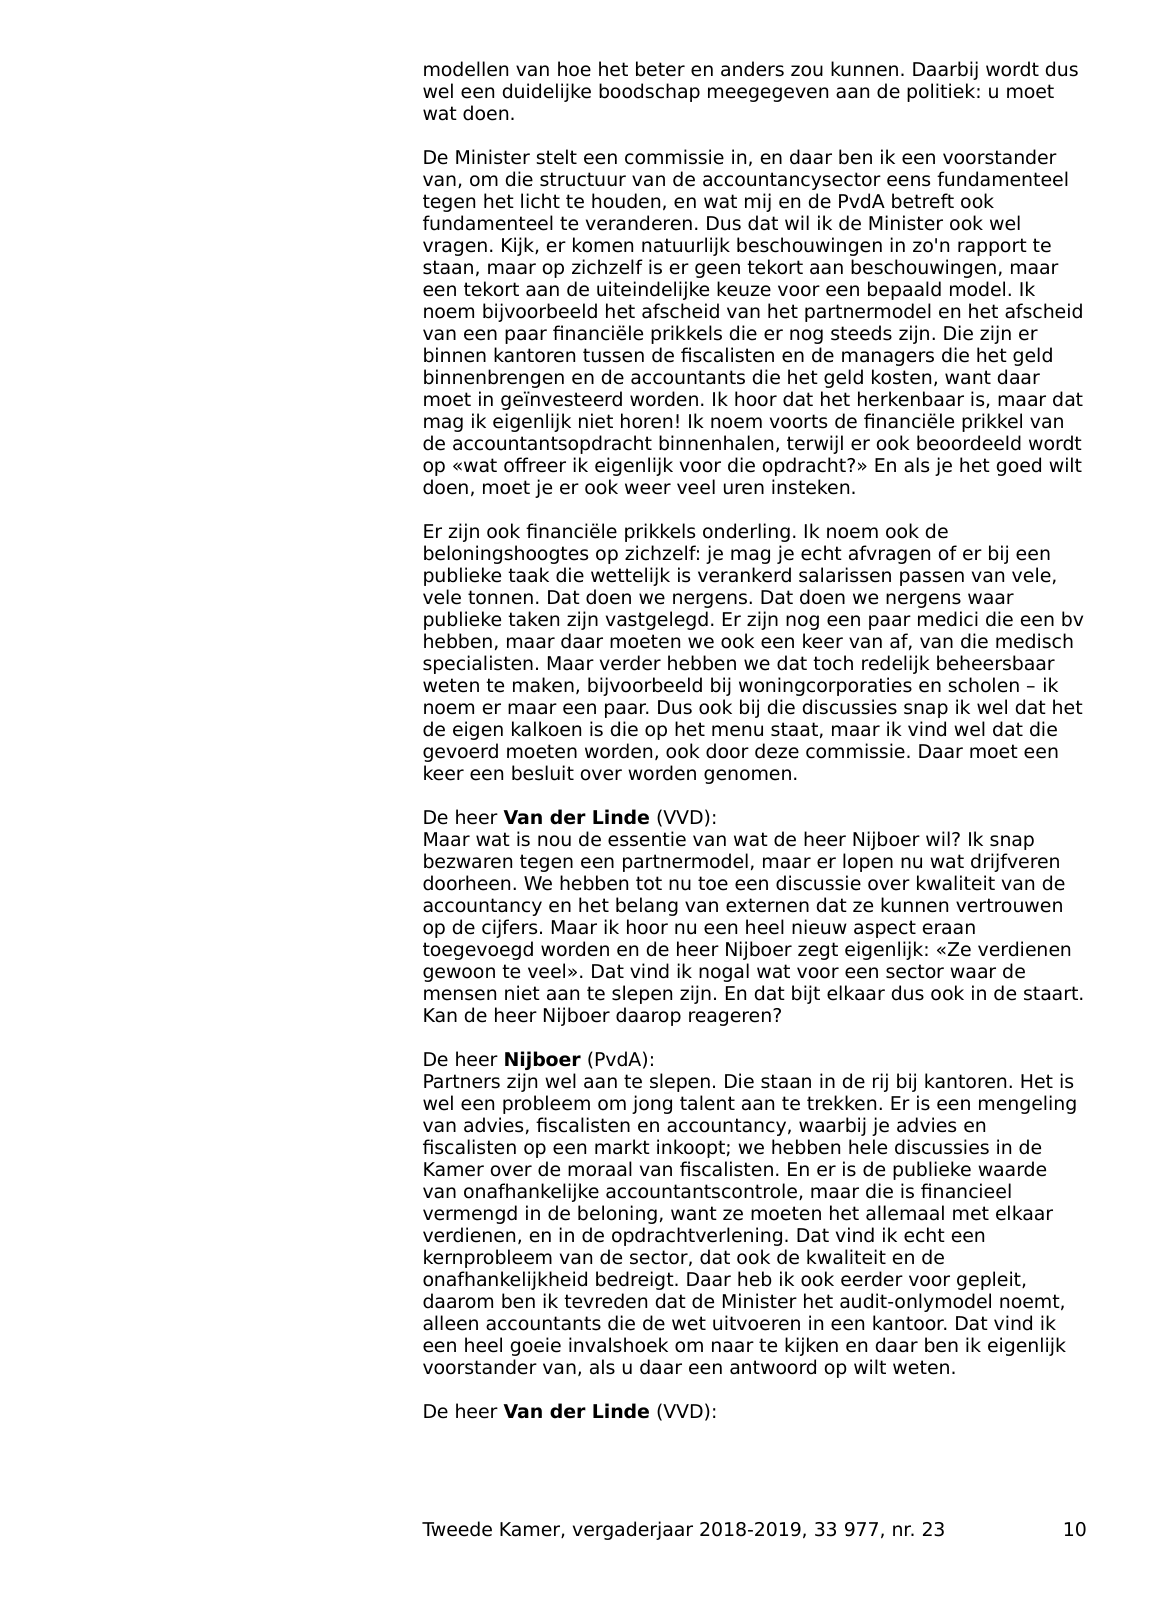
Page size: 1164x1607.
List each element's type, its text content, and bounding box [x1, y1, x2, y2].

text modellen van hoe het beter en anders zou kunnen. Daarbij wordt dus wel een duidelijke boodschap meegegeven aan de politiek: u moet wat doen. [422, 59, 1087, 125]
text Partners zijn wel aan te slepen. Die staan in de rij bij kantoren. Het is wel een probleem om jong talent aan te trekken. Er is een mengeling van advies, fiscalisten en accountancy, waarbij je advies en fiscalisten op een markt inkoopt; we hebben hele discussies in de Kamer over de moraal van fiscalisten. En er is de publieke waarde van onafhankelijke accountantscontrole, maar die is financieel vermengd in de beloning, want ze moeten het allemaal met elkaar verdienen, en in de opdrachtverlening. Dat vind ik echt een kernprobleem van de sector, dat ook de kwaliteit en de onafhankelijkheid bedreigt. Daar heb ik ook eerder voor gepleit, daarom ben ik tevreden dat de Minister het audit-onlymodel noemt, alleen accountants die de wet uitvoeren in een kantoor. Dat vind ik een heel goeie invalshoek om naar te kijken en daar ben ik eigenlijk voorstander van, als u daar een antwoord op wilt weten. [422, 1071, 1087, 1379]
text De heer Van der Linde (VVD): [422, 1401, 1087, 1423]
text De Minister stelt een commissie in, en daar ben ik een voorstander van, om die structuur van de accountancysector eens fundamenteel tegen het licht te houden, en wat mij en de PvdA betreft ook fundamenteel te veranderen. Dus dat wil ik de Minister ook wel vragen. Kijk, er komen natuurlijk beschouwingen in zo'n rapport te staan, maar op zichzelf is er geen tekort aan beschouwingen, maar een tekort aan de uiteindelijke keuze voor een bepaald model. Ik noem bijvoorbeeld het afscheid van het partnermodel en het afscheid van een paar financiële prikkels die er nog steeds zijn. Die zijn er binnen kantoren tussen de fiscalisten en de managers die het geld binnenbrengen en de accountants die het geld kosten, want daar moet in geïnvesteerd worden. Ik hoor dat het herkenbaar is, maar dat mag ik eigenlijk niet horen! Ik noem voorts de financiële prikkel van de accountantsopdracht binnenhalen, terwijl er ook beoordeeld wordt op «wat offreer ik eigenlijk voor die opdracht?» En als je het goed wilt doen, moet je er ook weer veel uren insteken. [422, 147, 1087, 499]
text Maar wat is nou de essentie van wat de heer Nijboer wil? Ik snap bezwaren tegen een partnermodel, maar er lopen nu wat drijfveren doorheen. We hebben tot nu toe een discussie over kwaliteit van de accountancy en het belang van externen dat ze kunnen vertrouwen op de cijfers. Maar ik hoor nu een heel nieuw aspect eraan toegevoegd worden en de heer Nijboer zegt eigenlijk: «Ze verdienen gewoon te veel». Dat vind ik nogal wat voor een sector waar de mensen niet aan te slepen zijn. En dat bijt elkaar dus ook in de staart. Kan de heer Nijboer daarop reageren? [422, 829, 1087, 1027]
text De heer Van der Linde (VVD): [422, 807, 1087, 829]
text De heer Nijboer (PvdA): [422, 1049, 1087, 1071]
text Er zijn ook financiële prikkels onderling. Ik noem ook de beloningshoogtes op zichzelf: je mag je echt afvragen of er bij een publieke taak die wettelijk is verankerd salarissen passen van vele, vele tonnen. Dat doen we nergens. Dat doen we nergens waar publieke taken zijn vastgelegd. Er zijn nog een paar medici die een bv hebben, maar daar moeten we ook een keer van af, van die medisch specialisten. Maar verder hebben we dat toch redelijk beheersbaar weten te maken, bijvoorbeeld bij woningcorporaties en scholen – ik noem er maar een paar. Dus ook bij die discussies snap ik wel dat het de eigen kalkoen is die op het menu staat, maar ik vind wel dat die gevoerd moeten worden, ook door deze commissie. Daar moet een keer een besluit over worden genomen. [422, 521, 1087, 785]
